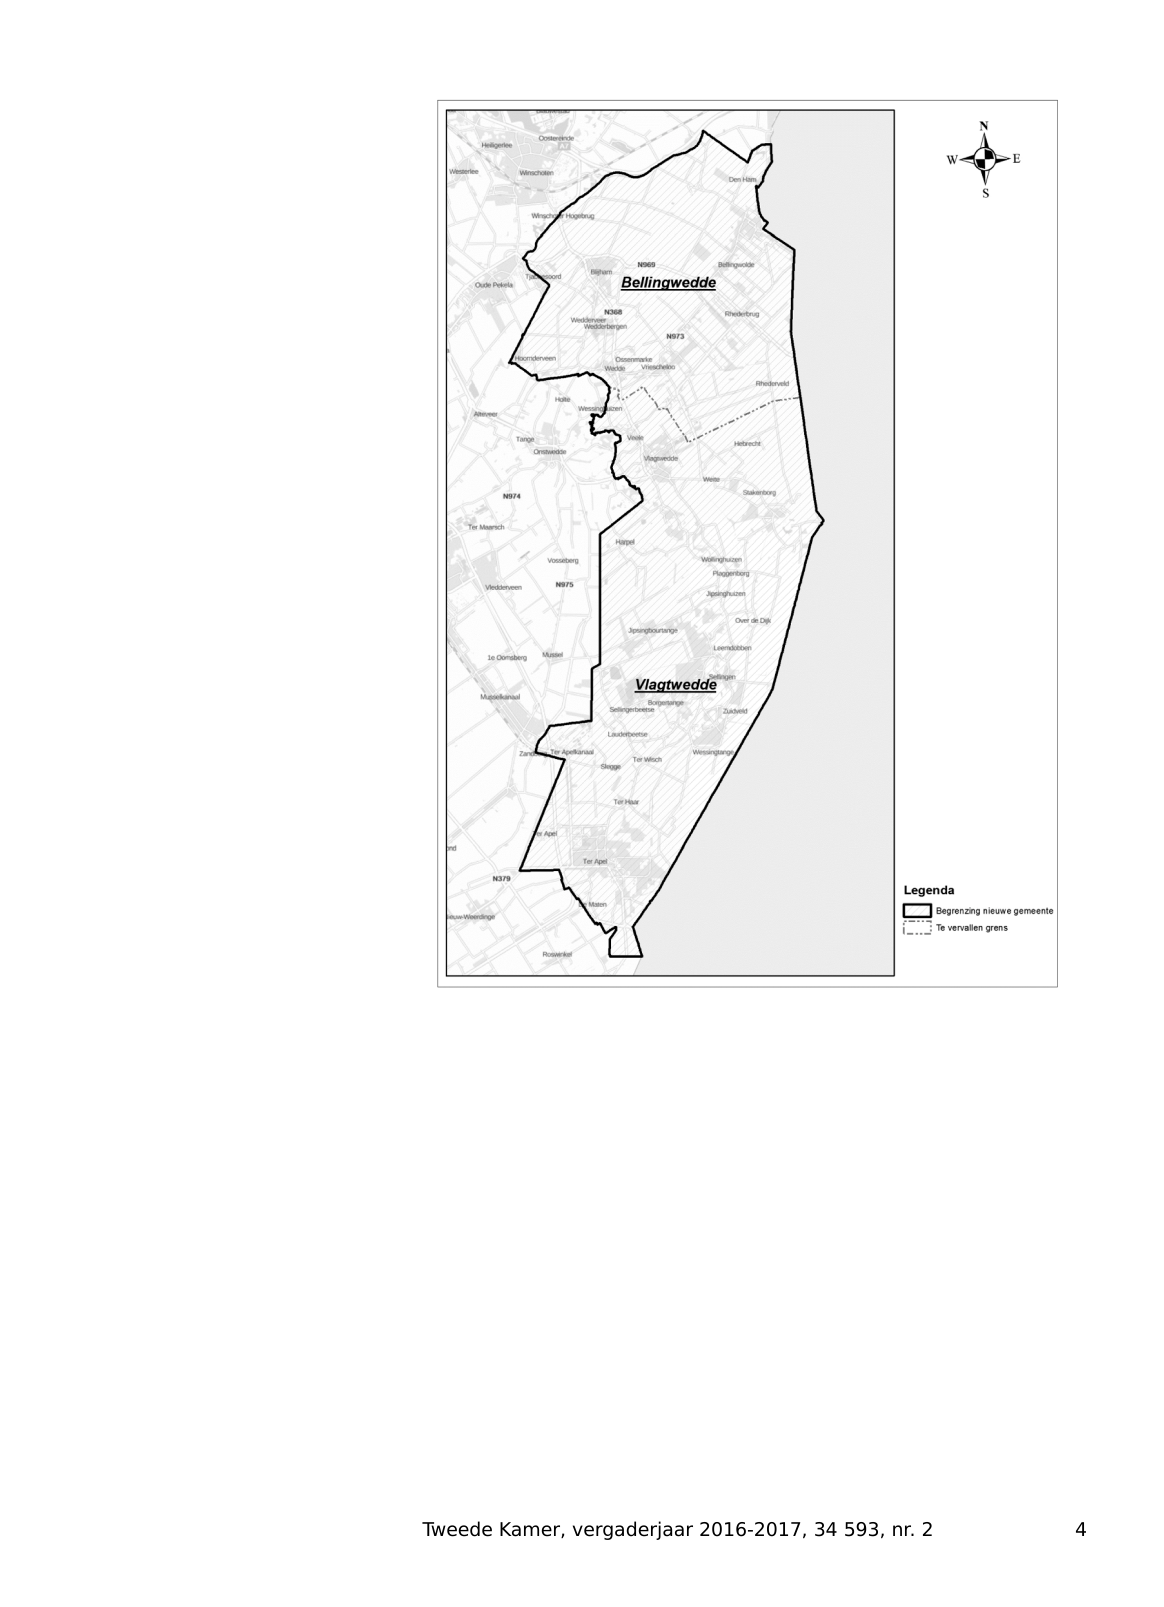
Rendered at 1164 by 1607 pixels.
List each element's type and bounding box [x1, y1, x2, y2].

picture [422, 84, 1072, 1000]
